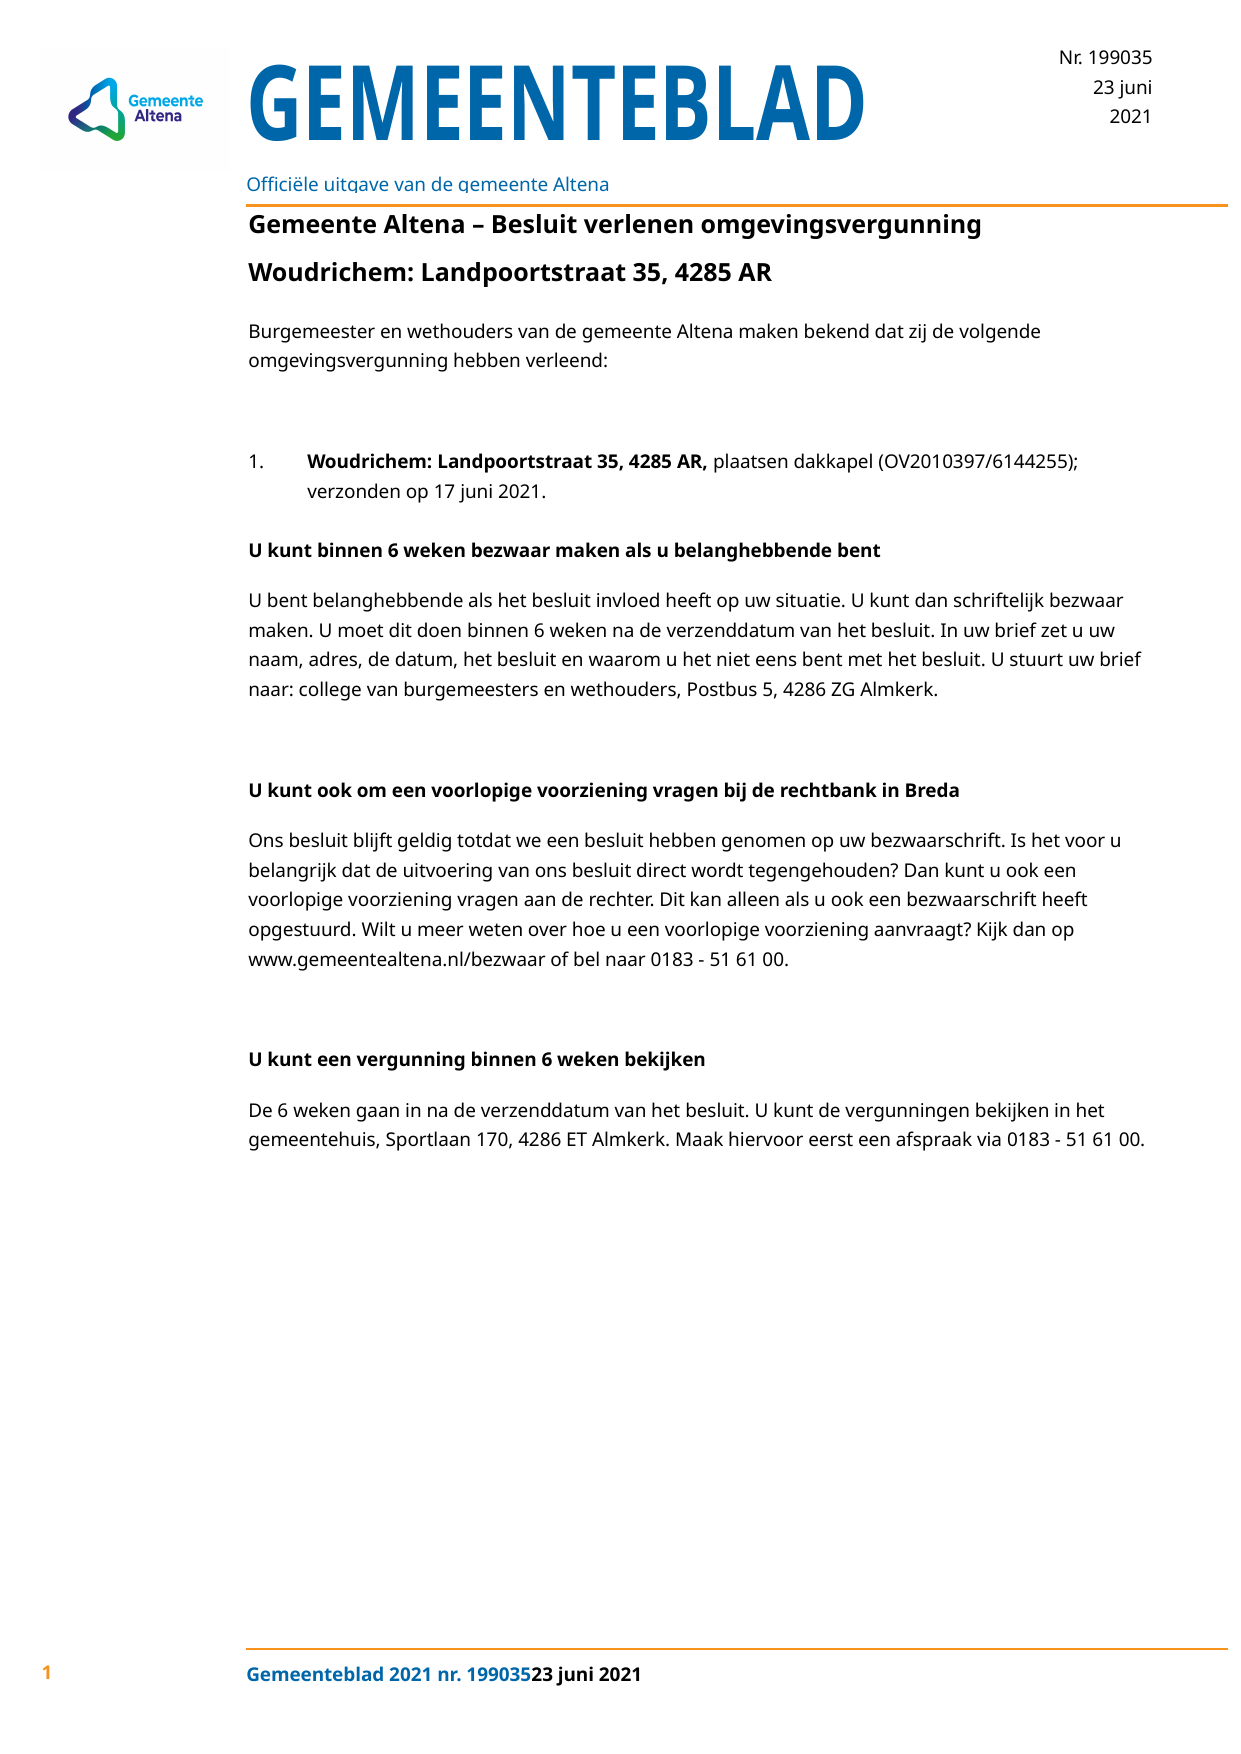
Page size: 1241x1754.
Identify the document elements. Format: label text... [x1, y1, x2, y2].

picture [41, 47, 231, 172]
text U bent belanghebbende als het besluit invloed heeft op uw situatie. U kunt dan schriftelijk bezwaar maken. U moet dit doen binnen 6 weken na de verzenddatum van het besluit. In uw brief zet u uw naam, adres, de datum, het besluit en waarom u het niet eens bent met het besluit. U stuurt uw brief naar: college van burgemeesters en wethouders, Postbus 5, 4286 ZG Almkerk. [248, 587, 1152, 702]
text Ons besluit blijft geldig totdat we een besluit hebben genomen op uw bezwaarschrift. Is het voor u belangrijk dat de uitvoering van ons besluit direct wordt tegengehouden? Dan kunt u ook een voorlopige voorziening vragen aan de rechter. Dit kan alleen als u ook een bezwaarschrift heeft opgestuurd. Wilt u meer weten over hoe u een voorlopige voorziening aanvraagt? Kijk dan op www.gemeentealtena.nl/bezwaar of bel naar 0183 - 51 61 00. [248, 827, 1152, 972]
text U kunt binnen 6 weken bezwaar maken als u belanghebbende bent [248, 537, 1152, 563]
text Burgemeester en wethouders van de gemeente Altena maken bekend dat zij de volgende omgevingsvergunning hebben verleend: [248, 318, 1152, 373]
list Woudrichem: Landpoortstraat 35, 4285 AR, plaatsen dakkapel (OV2010397/6144255); verzonden op 17 juni 2021. [248, 448, 1152, 504]
text U kunt een vergunning binnen 6 weken bekijken [248, 1047, 1152, 1072]
text De 6 weken gaan in na de verzenddatum van het besluit. U kunt de vergunningen bekijken in het gemeentehuis, Sportlaan 170, 4286 ET Almkerk. Maak hiervoor eerst een afspraak via 0183 - 51 61 00. [248, 1097, 1152, 1152]
text Gemeente Altena – Besluit verlenen omgevingsvergunning Woudrichem: Landpoortstraat 35, 4285 AR [248, 207, 1152, 288]
text U kunt ook om een voorlopige voorziening vragen bij de rechtbank in Breda [248, 777, 1152, 803]
